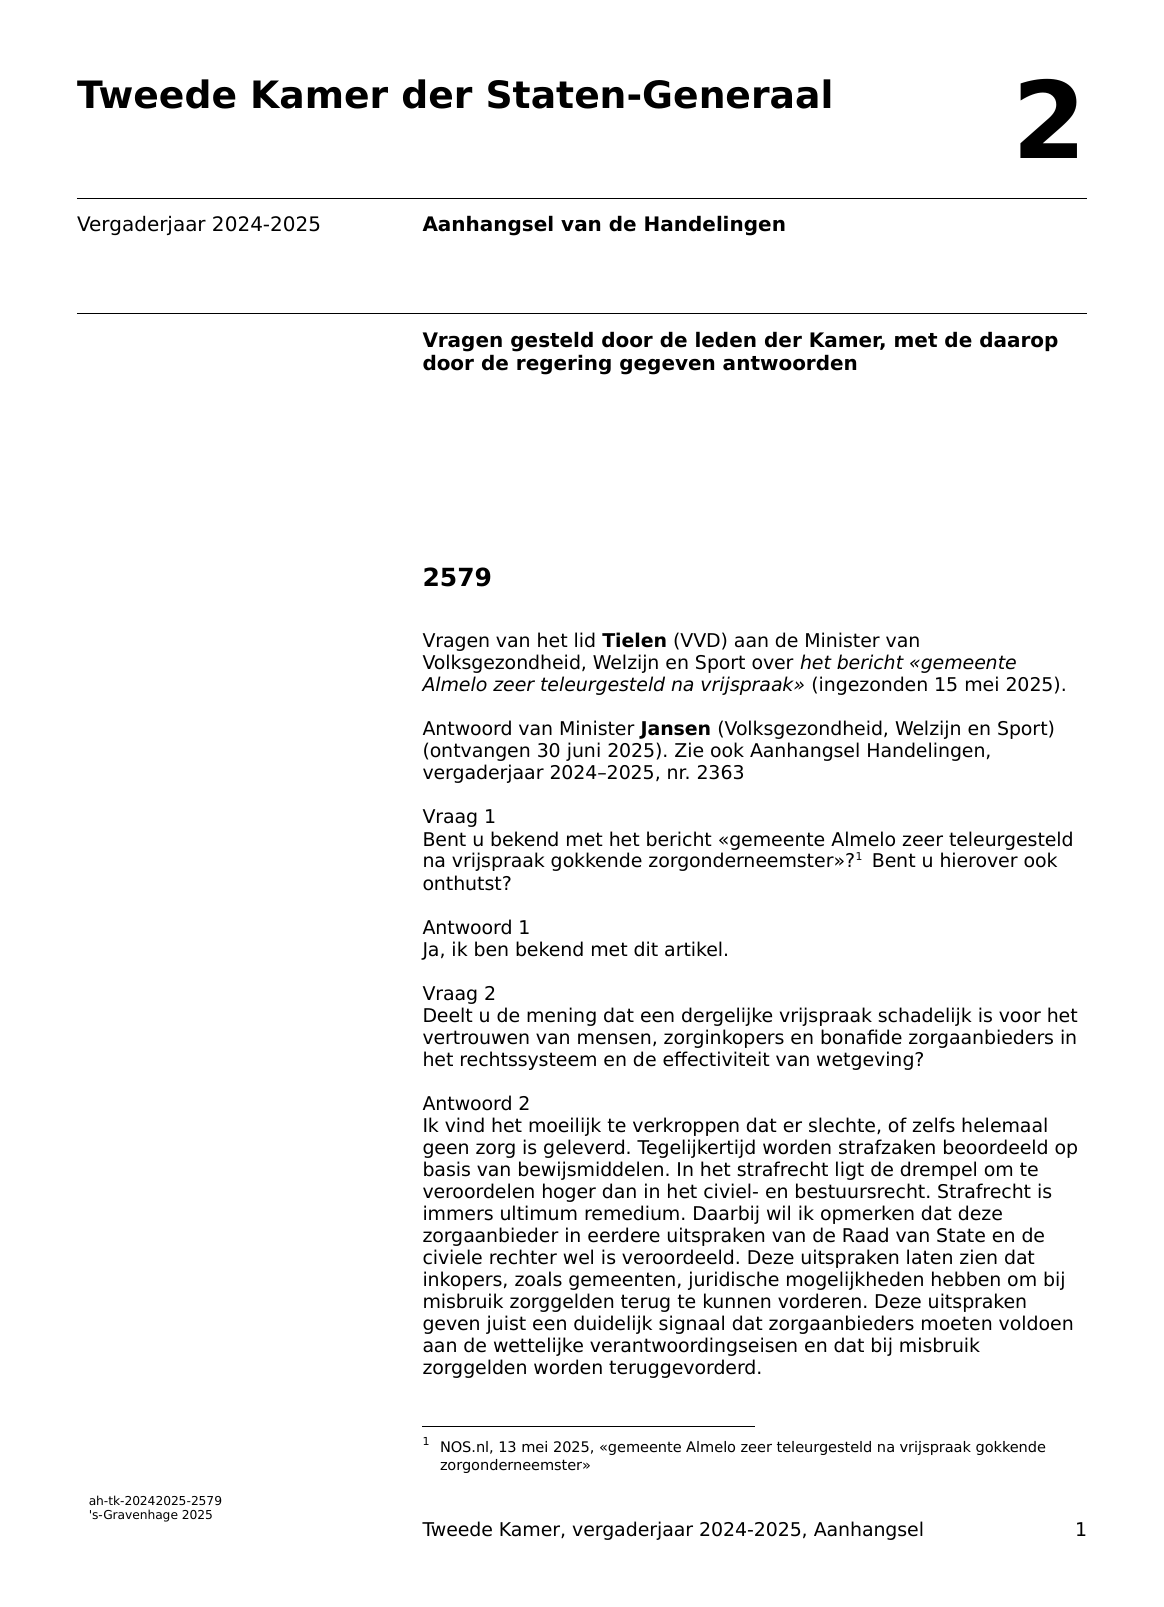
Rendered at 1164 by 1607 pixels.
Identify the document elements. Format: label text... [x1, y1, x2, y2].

table_header 2 [886, 59, 1087, 198]
table_cell Vergaderjaar 2024-2025 [77, 199, 422, 313]
text Vragen van het lid Tielen (VVD) aan de Minister van Volksgezondheid, Welzijn en Sport over het bericht «gemeente Almelo zeer teleurgesteld na vrijspraak» (ingezonden 15 mei 2025). [422, 630, 1087, 696]
table_cell Aanhangsel van de Handelingen [422, 199, 1087, 313]
table_cell [77, 314, 422, 375]
text Vraag 1 [422, 806, 1087, 828]
text Antwoord 1 [422, 917, 1087, 938]
table_cell Vragen gesteld door de leden der Kamer, met de daarop door de regering gegeven antwoorden [422, 314, 1087, 375]
text Bent u bekend met het bericht «gemeente Almelo zeer teleurgesteld na vrijspraak gokkende zorgonderneemster»? Bent u hierover ook onthutst? [422, 828, 1087, 894]
text 's-Gravenhage 2025 [88, 1508, 323, 1522]
table_header Tweede Kamer der Staten-Generaal [77, 59, 886, 198]
text ah-tk-20242025-2579 [88, 1494, 323, 1508]
text Ik vind het moeilijk te verkroppen dat er slechte, of zelfs helemaal geen zorg is geleverd. Tegelijkertijd worden strafzaken beoordeeld op basis van bewijsmiddelen. In het strafrecht ligt de drempel om te veroordelen hoger dan in het civiel- en bestuursrecht. Strafrecht is immers ultimum remedium. Daarbij wil ik opmerken dat deze zorgaanbieder in eerdere uitspraken van de Raad van State en de civiele rechter wel is veroordeeld. Deze uitspraken laten zien dat inkopers, zoals gemeenten, juridische mogelijkheden hebben om bij misbruik zorggelden terug te kunnen vorderen. Deze uitspraken geven juist een duidelijk signaal dat zorgaanbieders moeten voldoen aan de wettelijke verantwoordingseisen en dat bij misbruik zorggelden worden teruggevorderd. [422, 1115, 1087, 1378]
text Vraag 2 [422, 983, 1087, 1005]
text 2579 [422, 563, 1087, 592]
text Antwoord van Minister Jansen (Volksgezondheid, Welzijn en Sport) (ontvangen 30 juni 2025). Zie ook Aanhangsel Handelingen, vergaderjaar 2024–2025, nr. 2363 [422, 718, 1087, 784]
text Antwoord 2 [422, 1093, 1087, 1115]
text NOS.nl, 13 mei 2025, «gemeente Almelo zeer teleurgesteld na vrijspraak gokkende zorgonderneemster» [422, 1435, 1087, 1474]
text Deelt u de mening dat een dergelijke vrijspraak schadelijk is voor het vertrouwen van mensen, zorginkopers en bonafide zorgaanbieders in het rechtssysteem en de effectiviteit van wetgeving? [422, 1005, 1087, 1071]
text Ja, ik ben bekend met dit artikel. [422, 938, 1087, 961]
